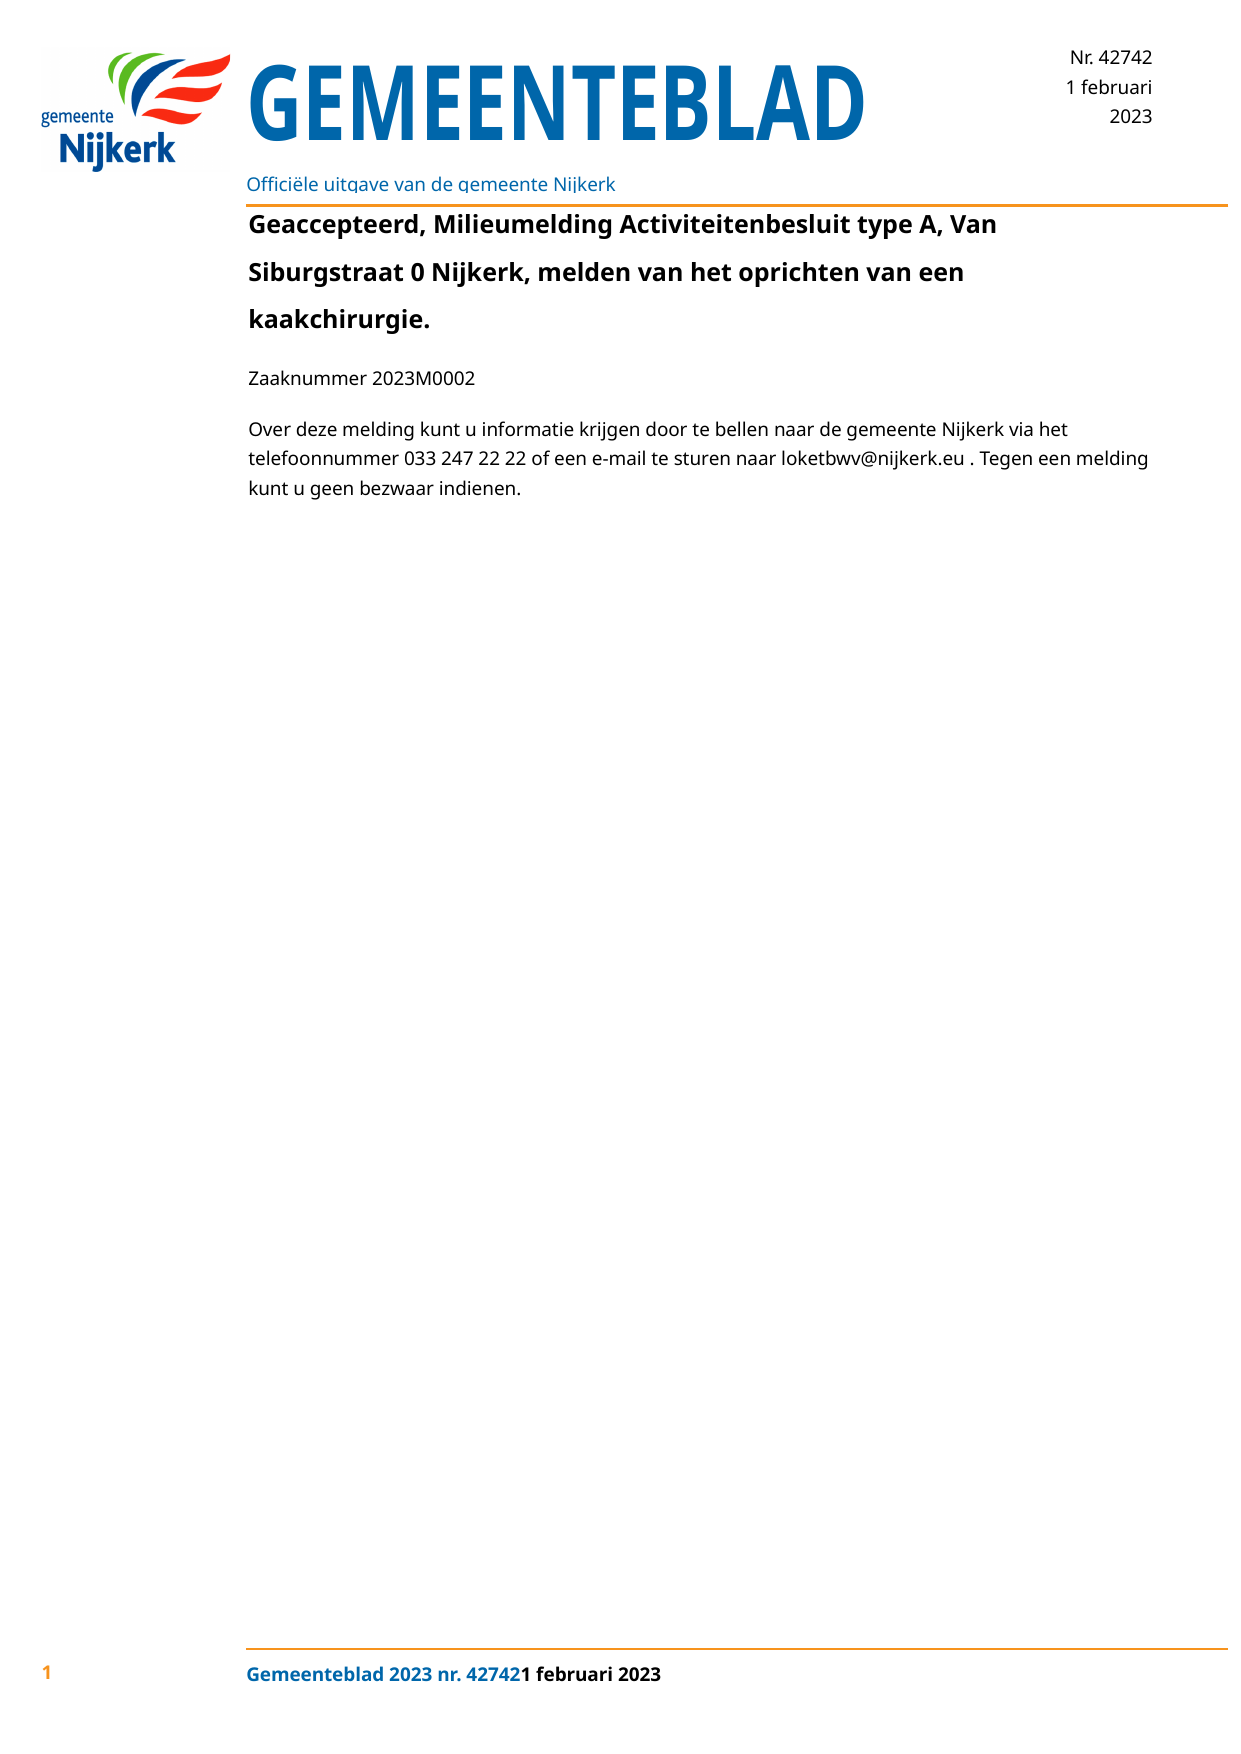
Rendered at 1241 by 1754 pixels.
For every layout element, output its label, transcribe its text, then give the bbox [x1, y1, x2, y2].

text Zaaknummer 2023M0002 [248, 366, 1152, 391]
text Over deze melding kunt u informatie krijgen door te bellen naar de gemeente Nijkerk via het telefoonnummer 033 247 22 22 of een e-mail te sturen naar loketbwv@nijkerk.eu . Tegen een melding kunt u geen bezwaar indienen. [248, 416, 1152, 501]
text Geaccepteerd, Milieumelding Activiteitenbesluit type A, Van Siburgstraat 0 Nijkerk, melden van het oprichten van een kaakchirurgie. [248, 207, 1152, 336]
picture [41, 47, 231, 172]
